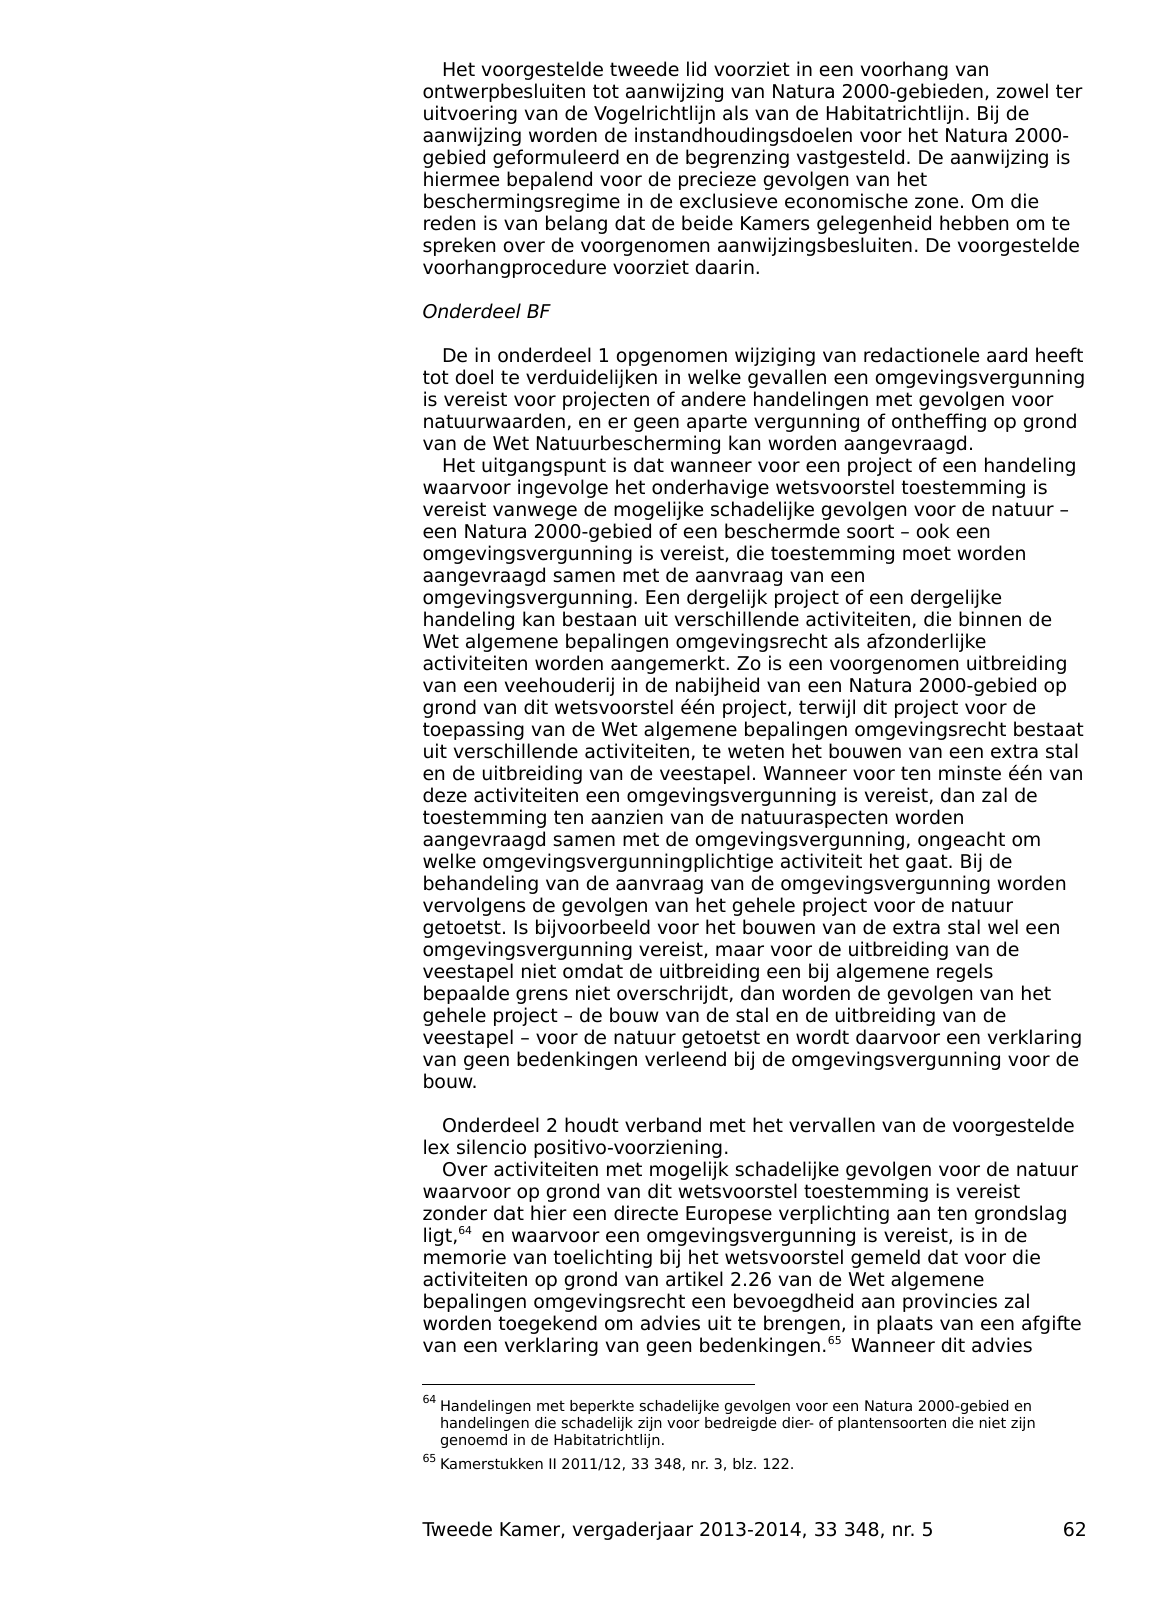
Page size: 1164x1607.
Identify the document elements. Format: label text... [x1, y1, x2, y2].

text Over activiteiten met mogelijk schadelijke gevolgen voor de natuur waarvoor op grond van dit wetsvoorstel toestemming is vereist zonder dat hier een directe Europese verplichting aan ten grondslag ligt, en waarvoor een omgevingsvergunning is vereist, is in de memorie van toelichting bij het wetsvoorstel gemeld dat voor die activiteiten op grond van artikel 2.26 van de Wet algemene bepalingen omgevingsrecht een bevoegdheid aan provincies zal worden toegekend om advies uit te brengen, in plaats van een afgifte van een verklaring van geen bedenkingen. Wanneer dit advies [422, 1159, 1087, 1356]
text Het voorgestelde tweede lid voorziet in een voorhang van ontwerpbesluiten tot aanwijzing van Natura 2000-gebieden, zowel ter uitvoering van de Vogelrichtlijn als van de Habitatrichtlijn. Bij de aanwijzing worden de instandhoudingsdoelen voor het Natura 2000-gebied geformuleerd en de begrenzing vastgesteld. De aanwijzing is hiermee bepalend voor de precieze gevolgen van het beschermingsregime in de exclusieve economische zone. Om die reden is van belang dat de beide Kamers gelegenheid hebben om te spreken over de voorgenomen aanwijzingsbesluiten. De voorgestelde voorhangprocedure voorziet daarin. [422, 59, 1087, 279]
text De in onderdeel 1 opgenomen wijziging van redactionele aard heeft tot doel te verduidelijken in welke gevallen een omgevingsvergunning is vereist voor projecten of andere handelingen met gevolgen voor natuurwaarden, en er geen aparte vergunning of ontheffing op grond van de Wet Natuurbescherming kan worden aangevraagd. [422, 345, 1087, 455]
text Onderdeel 2 houdt verband met het vervallen van de voorgestelde lex silencio positivo-voorziening. [422, 1115, 1087, 1159]
text Kamerstukken II 2011/12, 33 348, nr. 3, blz. 122. [422, 1452, 1087, 1474]
text Handelingen met beperkte schadelijke gevolgen voor een Natura 2000-gebied en handelingen die schadelijk zijn voor bedreigde dier- of plantensoorten die niet zijn genoemd in de Habitatrichtlijn. [422, 1393, 1087, 1449]
subtitle Onderdeel BF [422, 301, 1087, 323]
text Het uitgangspunt is dat wanneer voor een project of een handeling waarvoor ingevolge het onderhavige wetsvoorstel toestemming is vereist vanwege de mogelijke schadelijke gevolgen voor de natuur – een Natura 2000-gebied of een beschermde soort – ook een omgevingsvergunning is vereist, die toestemming moet worden aangevraagd samen met de aanvraag van een omgevingsvergunning. Een dergelijk project of een dergelijke handeling kan bestaan uit verschillende activiteiten, die binnen de Wet algemene bepalingen omgevingsrecht als afzonderlijke activiteiten worden aangemerkt. Zo is een voorgenomen uitbreiding van een veehouderij in de nabijheid van een Natura 2000-gebied op grond van dit wetsvoorstel één project, terwijl dit project voor de toepassing van de Wet algemene bepalingen omgevingsrecht bestaat uit verschillende activiteiten, te weten het bouwen van een extra stal en de uitbreiding van de veestapel. Wanneer voor ten minste één van deze activiteiten een omgevingsvergunning is vereist, dan zal de toestemming ten aanzien van de natuuraspecten worden aangevraagd samen met de omgevingsvergunning, ongeacht om welke omgevingsvergunningplichtige activiteit het gaat. Bij de behandeling van de aanvraag van de omgevingsvergunning worden vervolgens de gevolgen van het gehele project voor de natuur getoetst. Is bijvoorbeeld voor het bouwen van de extra stal wel een omgevingsvergunning vereist, maar voor de uitbreiding van de veestapel niet omdat de uitbreiding een bij algemene regels bepaalde grens niet overschrijdt, dan worden de gevolgen van het gehele project – de bouw van de stal en de uitbreiding van de veestapel – voor de natuur getoetst en wordt daarvoor een verklaring van geen bedenkingen verleend bij de omgevingsvergunning voor de bouw. [422, 455, 1087, 1092]
